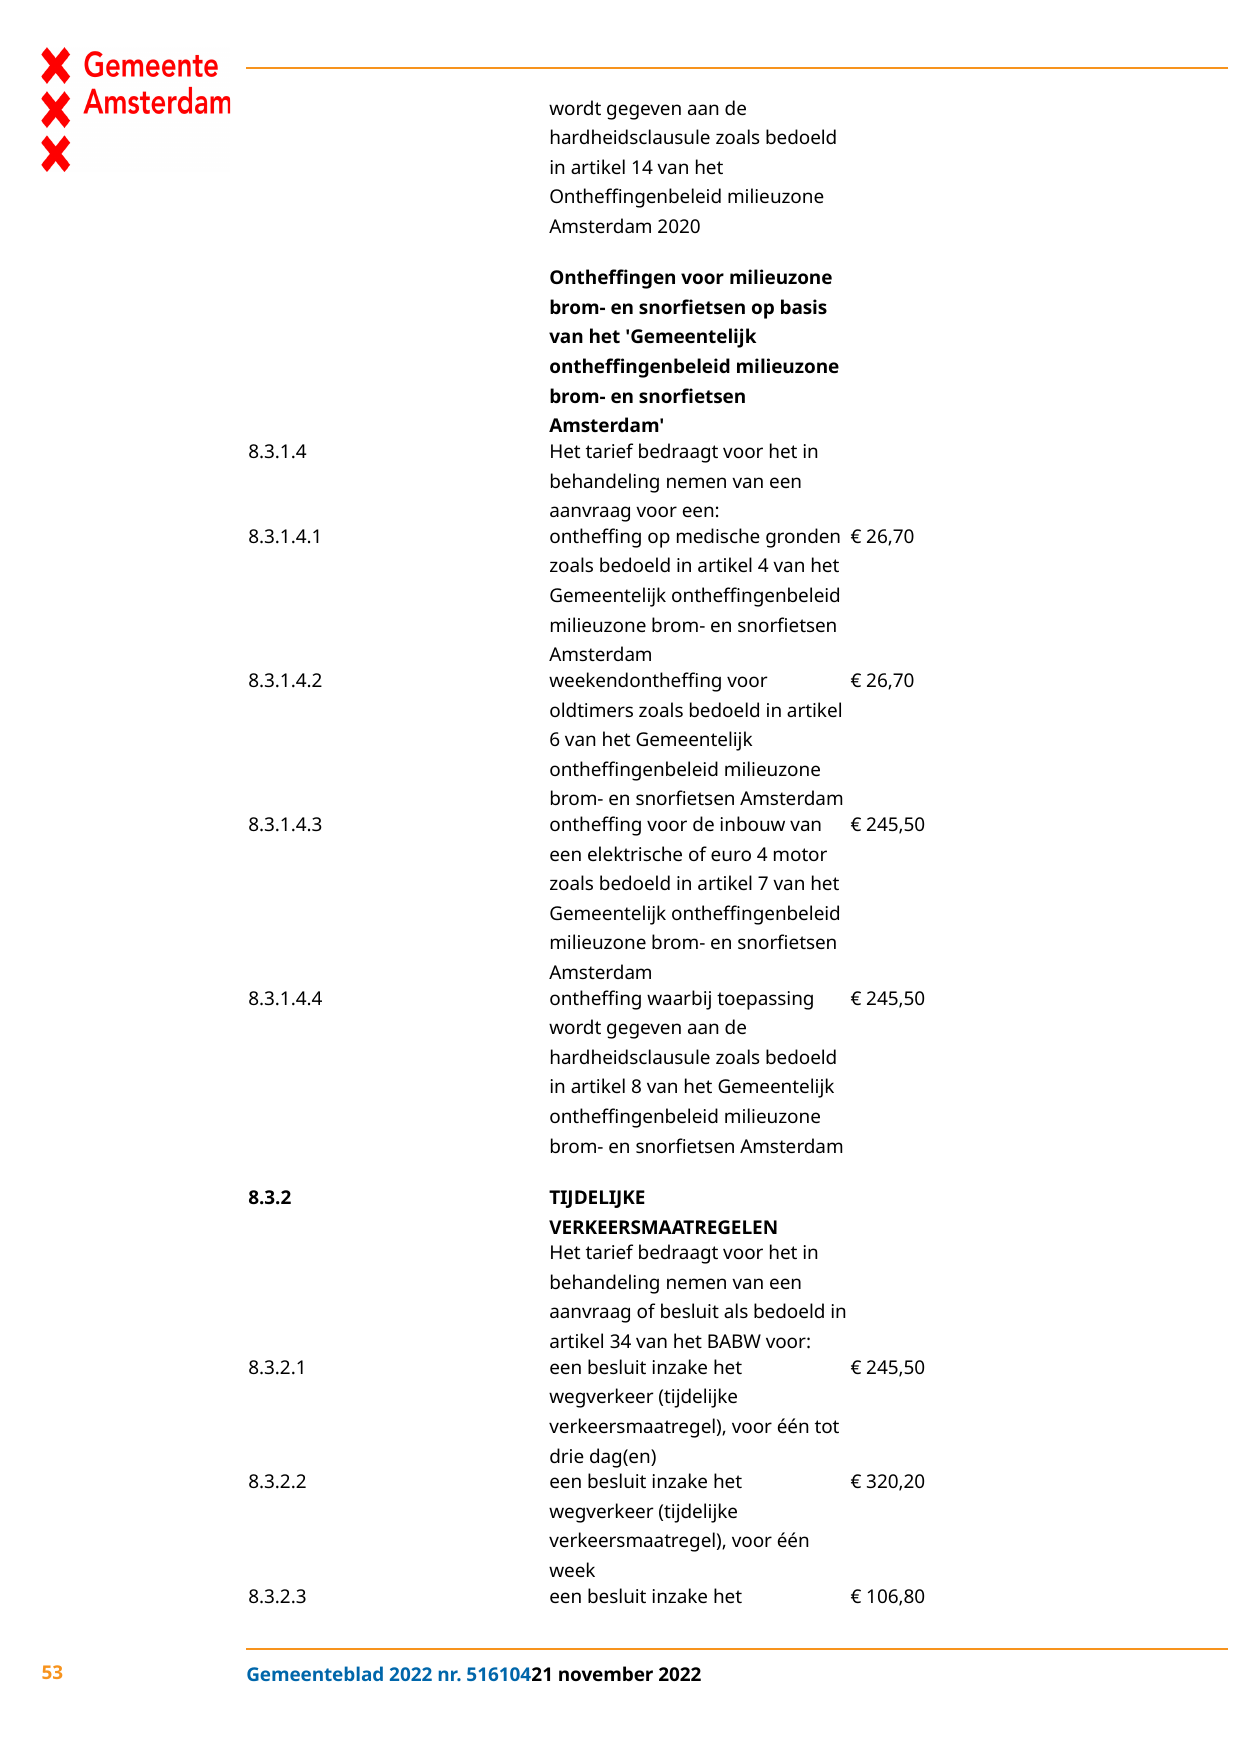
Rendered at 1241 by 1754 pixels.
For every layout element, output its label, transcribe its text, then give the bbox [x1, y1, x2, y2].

table_cell [850, 1240, 1152, 1354]
table_cell [549, 1159, 850, 1184]
table_cell 8.3.2 [248, 1184, 549, 1239]
table_cell ontheffing op medische gronden zoals bedoeld in artikel 4 van het Gemeentelijk ontheffingenbeleid milieuzone brom- en snorfietsen Amsterdam [549, 523, 850, 667]
table_cell 8.3.1.4.4 [248, 985, 549, 1158]
table_cell Ontheffingen voor milieuzone brom- en snorfietsen op basis van het 'Gemeentelijk ontheffingenbeleid milieuzone brom- en snorfietsen Amsterdam' [549, 265, 850, 438]
table_cell wordt gegeven aan de hardheidsclausule zoals bedoeld in artikel 14 van het Ontheffingenbeleid milieuzone Amsterdam 2020 [549, 95, 850, 239]
table_cell [248, 1240, 549, 1354]
table_cell € 106,80 [850, 1583, 1152, 1609]
table_cell [850, 1184, 1152, 1239]
table_cell ontheffing voor de inbouw van een elektrische of euro 4 motor zoals bedoeld in artikel 7 van het Gemeentelijk ontheffingenbeleid milieuzone brom- en snorfietsen Amsterdam [549, 811, 850, 985]
table_cell [248, 265, 549, 438]
table_cell [248, 1159, 549, 1184]
table_cell € 245,50 [850, 811, 1152, 985]
table_cell 8.3.1.4.1 [248, 523, 549, 667]
table_cell [850, 265, 1152, 438]
table_cell [850, 239, 1152, 264]
table_cell [850, 438, 1152, 523]
table_cell een besluit inzake het wegverkeer (tijdelijke verkeersmaatregel), voor één week [549, 1469, 850, 1583]
table_cell 8.3.2.2 [248, 1469, 549, 1583]
table_cell 8.3.2.3 [248, 1583, 549, 1609]
table_cell 8.3.1.4.3 [248, 811, 549, 985]
table_cell 8.3.2.1 [248, 1354, 549, 1468]
table_cell € 26,70 [850, 667, 1152, 811]
table_cell weekendontheffing voor oldtimers zoals bedoeld in artikel 6 van het Gemeentelijk ontheffingenbeleid milieuzone brom- en snorfietsen Amsterdam [549, 667, 850, 811]
table_cell € 26,70 [850, 523, 1152, 667]
table_cell [549, 239, 850, 264]
table_cell € 245,50 [850, 1354, 1152, 1468]
table_cell 8.3.1.4 [248, 438, 549, 523]
table_cell [248, 239, 549, 264]
table_cell [850, 95, 1152, 239]
table_cell een besluit inzake het [549, 1583, 850, 1609]
table_cell TIJDELIJKE VERKEERSMAATREGELEN [549, 1184, 850, 1239]
table_cell Het tarief bedraagt voor het in behandeling nemen van een aanvraag voor een: [549, 438, 850, 523]
picture [41, 47, 231, 172]
table_cell ontheffing waarbij toepassing wordt gegeven aan de hardheidsclausule zoals bedoeld in artikel 8 van het Gemeentelijk ontheffingenbeleid milieuzone brom- en snorfietsen Amsterdam [549, 985, 850, 1158]
table_cell € 245,50 [850, 985, 1152, 1158]
table_cell [248, 95, 549, 239]
table_cell € 320,20 [850, 1469, 1152, 1583]
table_cell Het tarief bedraagt voor het in behandeling nemen van een aanvraag of besluit als bedoeld in artikel 34 van het BABW voor: [549, 1240, 850, 1354]
table_cell een besluit inzake het wegverkeer (tijdelijke verkeersmaatregel), voor één tot drie dag(en) [549, 1354, 850, 1468]
table_cell 8.3.1.4.2 [248, 667, 549, 811]
table_cell [850, 1159, 1152, 1184]
